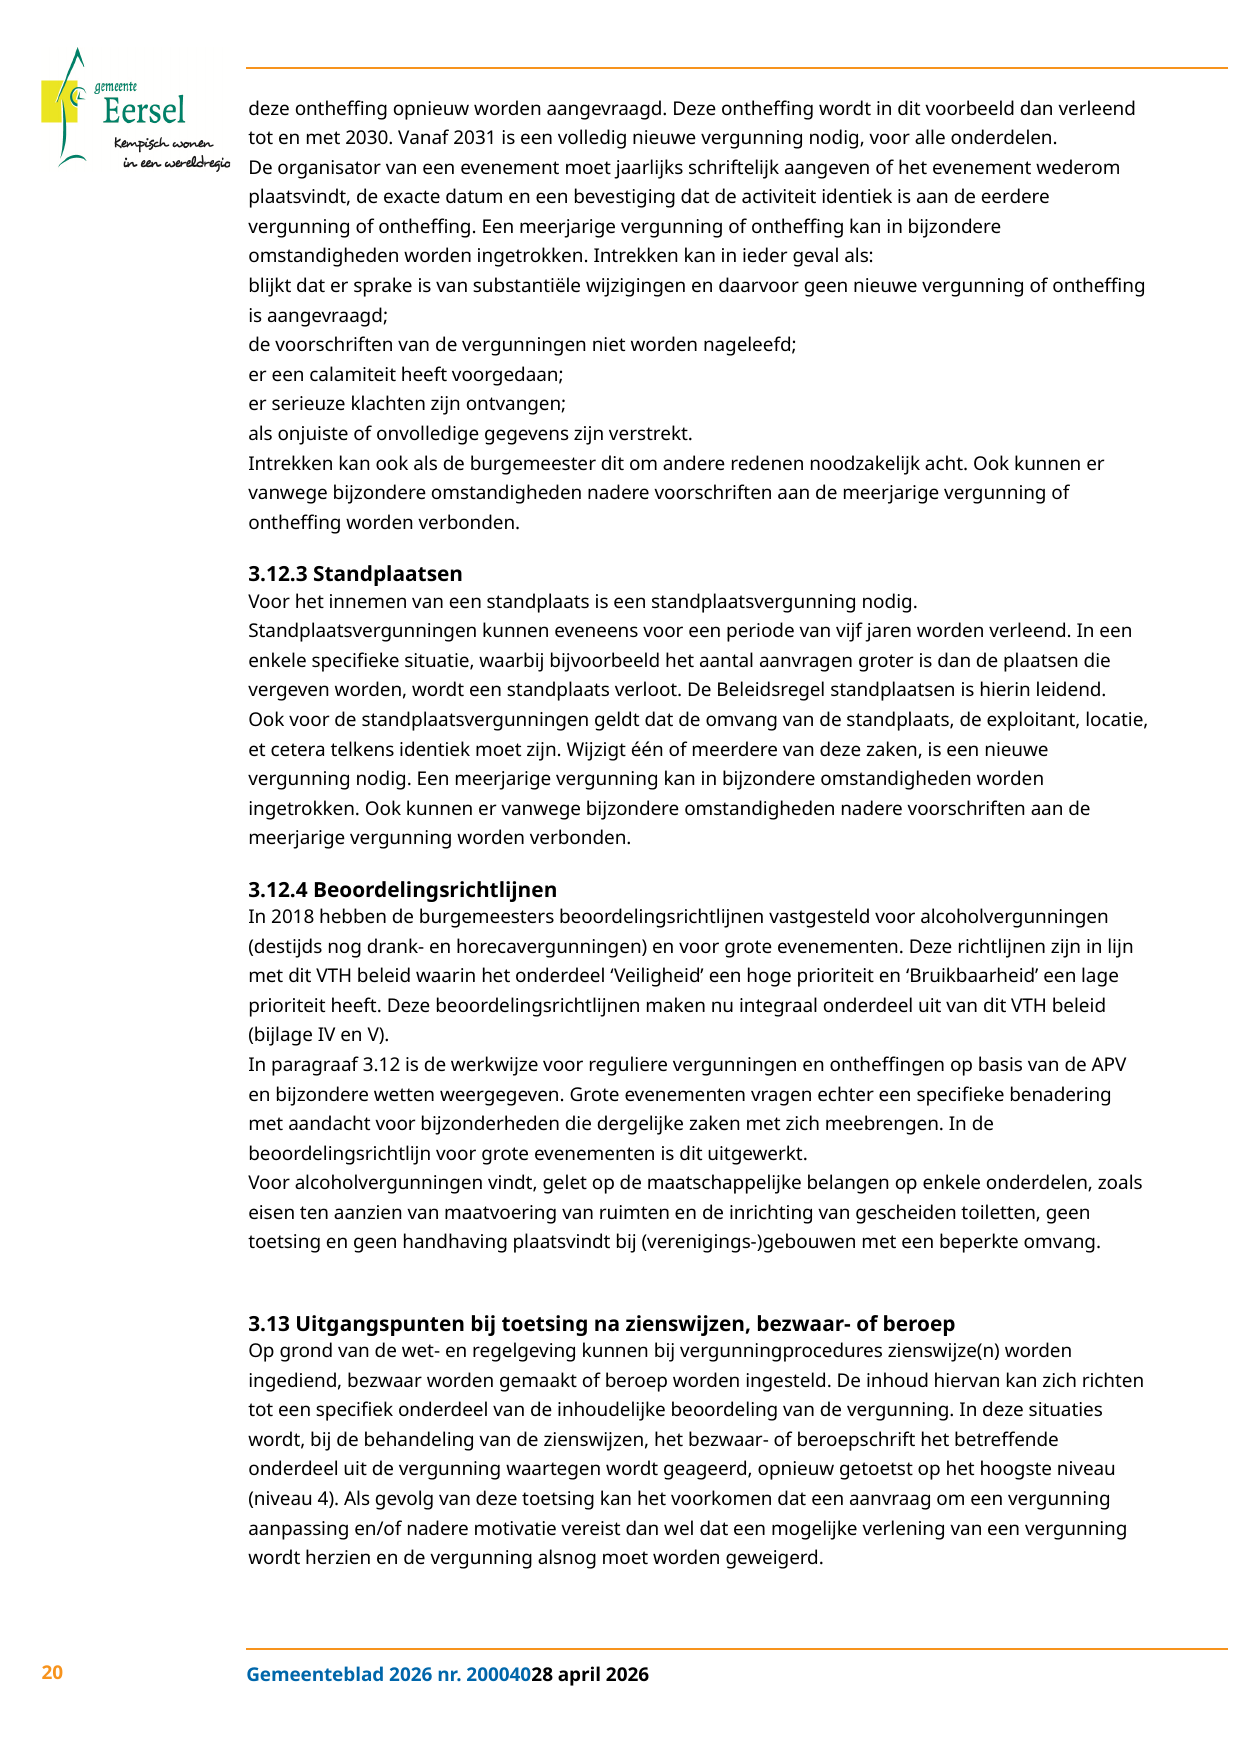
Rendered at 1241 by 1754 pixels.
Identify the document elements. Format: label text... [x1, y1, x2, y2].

text deze ontheffing opnieuw worden aangevraagd. Deze ontheffing wordt in dit voorbeeld dan verleend tot en met 2030. Vanaf 2031 is een volledig nieuwe vergunning nodig, voor alle onderdelen. [248, 95, 1152, 150]
text Intrekken kan ook als de burgemeester dit om andere redenen noodzakelijk acht. Ook kunnen er vanwege bijzondere omstandigheden nadere voorschriften aan de meerjarige vergunning of ontheffing worden verbonden. [248, 450, 1152, 535]
text In paragraaf 3.12 is de werkwijze voor reguliere vergunningen en ontheffingen op basis van de APV en bijzondere wetten weergegeven. Grote evenementen vragen echter een specifieke benadering met aandacht voor bijzonderheden die dergelijke zaken met zich meebrengen. In de beoordelingsrichtlijn voor grote evenementen is dit uitgewerkt. [248, 1051, 1152, 1166]
text Voor het innemen van een standplaats is een standplaatsvergunning nodig. Standplaatsvergunningen kunnen eveneens voor een periode van vijf jaren worden verleend. In een enkele specifieke situatie, waarbij bijvoorbeeld het aantal aanvragen groter is dan de plaatsen die vergeven worden, wordt een standplaats verloot. De Beleidsregel standplaatsen is hierin leidend. [248, 588, 1152, 702]
text blijkt dat er sprake is van substantiële wijzigingen en daarvoor geen nieuwe vergunning of ontheffing is aangevraagd; [248, 272, 1152, 328]
text 3.12.3 Standplaatsen [248, 559, 1152, 588]
text er een calamiteit heeft voorgedaan; [248, 361, 1152, 387]
picture [41, 47, 231, 172]
text de voorschriften van de vergunningen niet worden nageleefd; [248, 331, 1152, 357]
text In 2018 hebben de burgemeesters beoordelingsrichtlijnen vastgesteld voor alcoholvergunningen (destijds nog drank- en horecavergunningen) en voor grote evenementen. Deze richtlijnen zijn in lijn met dit VTH beleid waarin het onderdeel ‘Veiligheid’ een hoge prioriteit en ‘Bruikbaarheid’ een lage prioriteit heeft. Deze beoordelingsrichtlijnen maken nu integraal onderdeel uit van dit VTH beleid (bijlage IV en V). [248, 903, 1152, 1047]
text 3.13 Uitgangspunten bij toetsing na zienswijzen, bezwaar- of beroep [248, 1309, 1152, 1337]
text er serieuze klachten zijn ontvangen; [248, 391, 1152, 416]
text als onjuiste of onvolledige gegevens zijn verstrekt. [248, 420, 1152, 446]
text De organisator van een evenement moet jaarlijks schriftelijk aangeven of het evenement wederom plaatsvindt, de exacte datum en een bevestiging dat de activiteit identiek is aan de eerdere vergunning of ontheffing. Een meerjarige vergunning of ontheffing kan in bijzondere omstandigheden worden ingetrokken. Intrekken kan in ieder geval als: [248, 154, 1152, 268]
text Voor alcoholvergunningen vindt, gelet op de maatschappelijke belangen op enkele onderdelen, zoals eisen ten aanzien van maatvoering van ruimten en de inrichting van gescheiden toiletten, geen toetsing en geen handhaving plaatsvindt bij (verenigings-)gebouwen met een beperkte omvang. [248, 1169, 1152, 1254]
text Op grond van de wet- en regelgeving kunnen bij vergunningprocedures zienswijze(n) worden ingediend, bezwaar worden gemaakt of beroep worden ingesteld. De inhoud hiervan kan zich richten tot een specifiek onderdeel van de inhoudelijke beoordeling van de vergunning. In deze situaties wordt, bij de behandeling van de zienswijzen, het bezwaar- of beroepschrift het betreffende onderdeel uit de vergunning waartegen wordt geageerd, opnieuw getoetst op het hoogste niveau (niveau 4). Als gevolg van deze toetsing kan het voorkomen dat een aanvraag om een vergunning aanpassing en/of nadere motivatie vereist dan wel dat een mogelijke verlening van een vergunning wordt herzien en de vergunning alsnog moet worden geweigerd. [248, 1337, 1152, 1570]
text Ook voor de standplaatsvergunningen geldt dat de omvang van de standplaats, de exploitant, locatie, et cetera telkens identiek moet zijn. Wijzigt één of meerdere van deze zaken, is een nieuwe vergunning nodig. Een meerjarige vergunning kan in bijzondere omstandigheden worden ingetrokken. Ook kunnen er vanwege bijzondere omstandigheden nadere voorschriften aan de meerjarige vergunning worden verbonden. [248, 706, 1152, 850]
text 3.12.4 Beoordelingsrichtlijnen [248, 875, 1152, 903]
